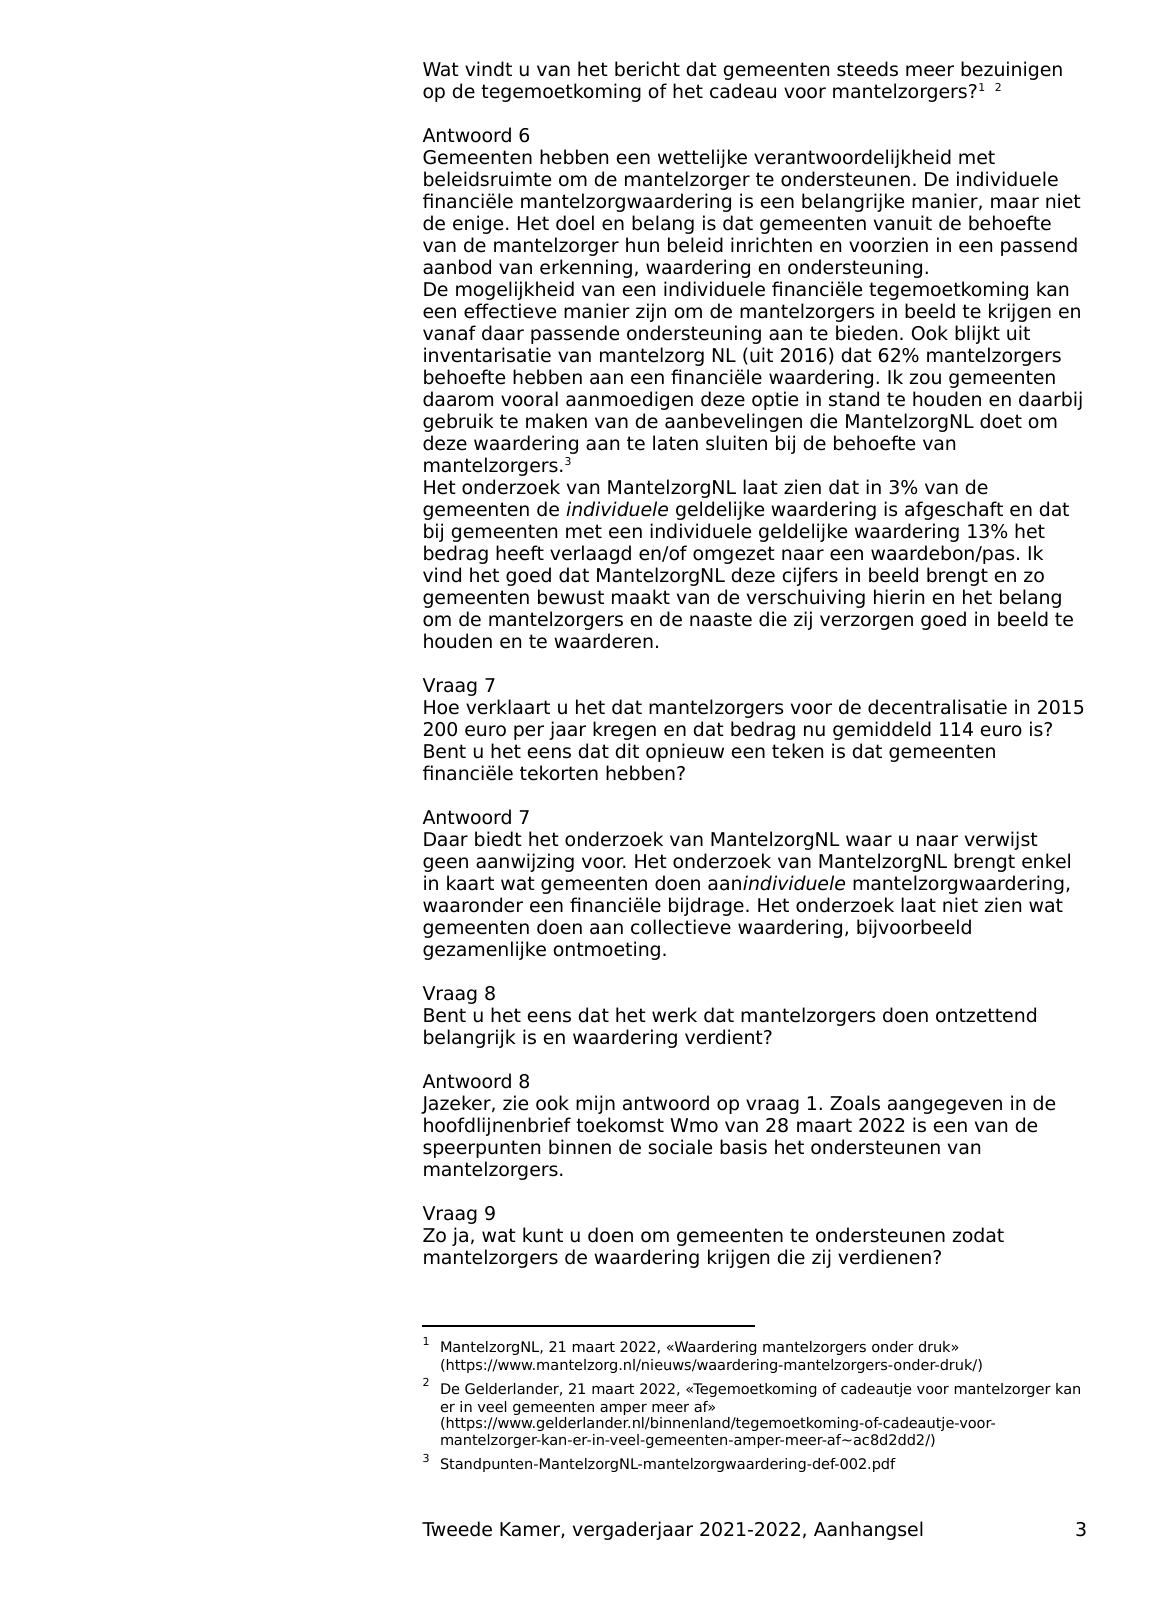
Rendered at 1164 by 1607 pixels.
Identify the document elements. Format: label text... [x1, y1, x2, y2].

text Daar biedt het onderzoek van MantelzorgNL waar u naar verwijst geen aanwijzing voor. Het onderzoek van MantelzorgNL brengt enkel in kaart wat gemeenten doen aanindividuele mantelzorgwaardering, waaronder een financiële bijdrage. Het onderzoek laat niet zien wat gemeenten doen aan collectieve waardering, bijvoorbeeld gezamenlijke ontmoeting. [422, 829, 1087, 961]
text Bent u het eens dat het werk dat mantelzorgers doen ontzettend belangrijk is en waardering verdient? [422, 1005, 1087, 1049]
text Antwoord 8 [422, 1071, 1087, 1093]
text Jazeker, zie ook mijn antwoord op vraag 1. Zoals aangegeven in de hoofdlijnenbrief toekomst Wmo van 28 maart 2022 is een van de speerpunten binnen de sociale basis het ondersteunen van mantelzorgers. [422, 1093, 1087, 1181]
text Wat vindt u van het bericht dat gemeenten steeds meer bezuinigen op de tegemoetkoming of het cadeau voor mantelzorgers? [422, 59, 1087, 103]
text Het onderzoek van MantelzorgNL laat zien dat in 3% van de gemeenten de individuele geldelijke waardering is afgeschaft en dat bij gemeenten met een individuele geldelijke waardering 13% het bedrag heeft verlaagd en/of omgezet naar een waardebon/pas. Ik vind het goed dat MantelzorgNL deze cijfers in beeld brengt en zo gemeenten bewust maakt van de verschuiving hierin en het belang om de mantelzorgers en de naaste die zij verzorgen goed in beeld te houden en te waarderen. [422, 477, 1087, 653]
text Hoe verklaart u het dat mantelzorgers voor de decentralisatie in 2015 200 euro per jaar kregen en dat bedrag nu gemiddeld 114 euro is? Bent u het eens dat dit opnieuw een teken is dat gemeenten financiële tekorten hebben? [422, 697, 1087, 785]
text MantelzorgNL, 21 maart 2022, «Waardering mantelzorgers onder druk» (https://www.mantelzorg.nl/nieuws/waardering-mantelzorgers-onder-druk/) [422, 1335, 1087, 1374]
text Antwoord 7 [422, 807, 1087, 829]
text Standpunten-MantelzorgNL-mantelzorgwaardering-def-002.pdf [422, 1452, 1087, 1474]
text De mogelijkheid van een individuele financiële tegemoetkoming kan een effectieve manier zijn om de mantelzorgers in beeld te krijgen en vanaf daar passende ondersteuning aan te bieden. Ook blijkt uit inventarisatie van mantelzorg NL (uit 2016) dat 62% mantelzorgers behoefte hebben aan een financiële waardering. Ik zou gemeenten daarom vooral aanmoedigen deze optie in stand te houden en daarbij gebruik te maken van de aanbevelingen die MantelzorgNL doet om deze waardering aan te laten sluiten bij de behoefte van mantelzorgers. [422, 279, 1087, 477]
text Zo ja, wat kunt u doen om gemeenten te ondersteunen zodat mantelzorgers de waardering krijgen die zij verdienen? [422, 1225, 1087, 1269]
text Gemeenten hebben een wettelijke verantwoordelijkheid met beleidsruimte om de mantelzorger te ondersteunen. De individuele financiële mantelzorgwaardering is een belangrijke manier, maar niet de enige. Het doel en belang is dat gemeenten vanuit de behoefte van de mantelzorger hun beleid inrichten en voorzien in een passend aanbod van erkenning, waardering en ondersteuning. [422, 147, 1087, 279]
text Vraag 9 [422, 1203, 1087, 1225]
text Vraag 7 [422, 675, 1087, 697]
text Antwoord 6 [422, 125, 1087, 147]
text De Gelderlander, 21 maart 2022, «Tegemoetkoming of cadeautje voor mantelzorger kan er in veel gemeenten amper meer af» (https://www.gelderlander.nl/binnenland/tegemoetkoming-of-cadeautje-voor-mantelzorger-kan-er-in-veel-gemeenten-amper-meer-af~ac8d2dd2/) [422, 1377, 1087, 1449]
text Vraag 8 [422, 983, 1087, 1005]
